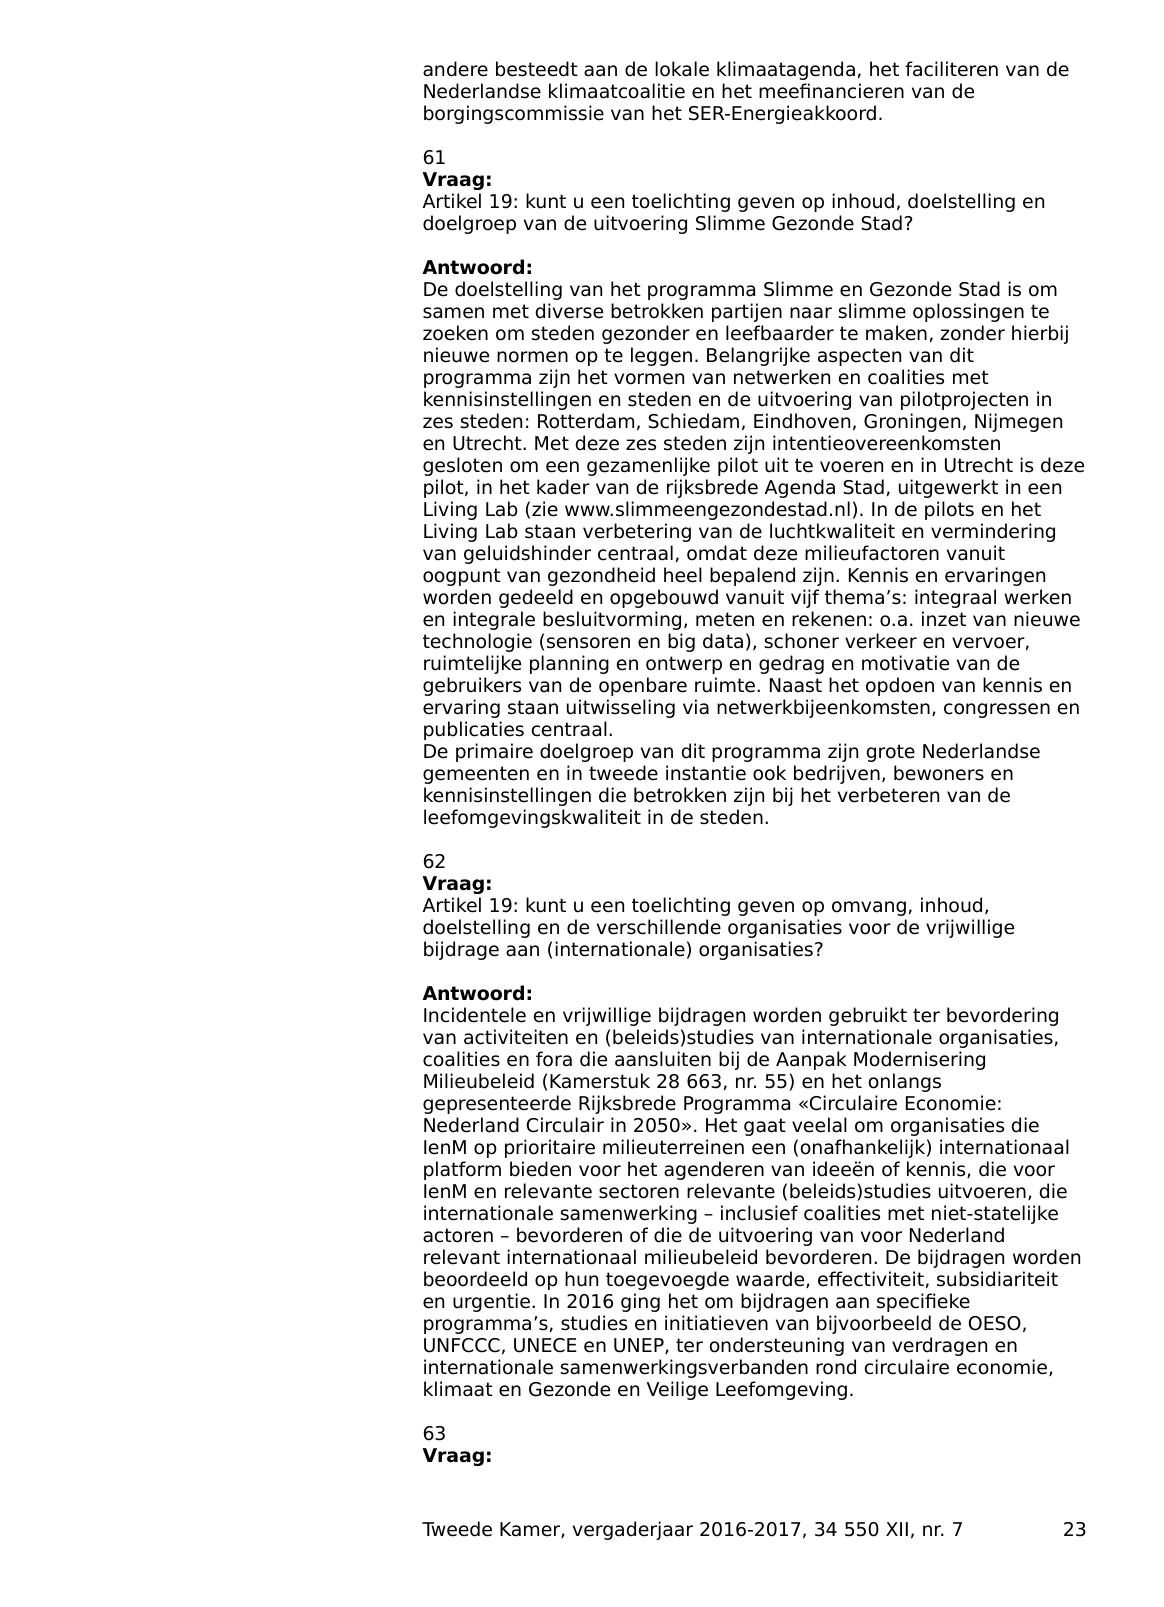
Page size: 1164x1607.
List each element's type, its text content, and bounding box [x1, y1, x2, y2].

text Vraag: [422, 873, 1087, 895]
text 61 [422, 147, 1087, 169]
text Vraag: [422, 1445, 1087, 1467]
text Antwoord: [422, 983, 1087, 1005]
text De doelstelling van het programma Slimme en Gezonde Stad is om samen met diverse betrokken partijen naar slimme oplossingen te zoeken om steden gezonder en leefbaarder te maken, zonder hierbij nieuwe normen op te leggen. Belangrijke aspecten van dit programma zijn het vormen van netwerken en coalities met kennisinstellingen en steden en de uitvoering van pilotprojecten in zes steden: Rotterdam, Schiedam, Eindhoven, Groningen, Nijmegen en Utrecht. Met deze zes steden zijn intentieovereenkomsten gesloten om een gezamenlijke pilot uit te voeren en in Utrecht is deze pilot, in het kader van de rijksbrede Agenda Stad, uitgewerkt in een Living Lab (zie www.slimmeengezondestad.nl). In de pilots en het Living Lab staan verbetering van de luchtkwaliteit en vermindering van geluidshinder centraal, omdat deze milieufactoren vanuit oogpunt van gezondheid heel bepalend zijn. Kennis en ervaringen worden gedeeld en opgebouwd vanuit vijf thema’s: integraal werken en integrale besluitvorming, meten en rekenen: o.a. inzet van nieuwe technologie (sensoren en big data), schoner verkeer en vervoer, ruimtelijke planning en ontwerp en gedrag en motivatie van de gebruikers van de openbare ruimte. Naast het opdoen van kennis en ervaring staan uitwisseling via netwerkbijeenkomsten, congressen en publicaties centraal. [422, 279, 1087, 741]
text 62 [422, 851, 1087, 873]
text Artikel 19: kunt u een toelichting geven op omvang, inhoud, doelstelling en de verschillende organisaties voor de vrijwillige bijdrage aan (internationale) organisaties? [422, 895, 1087, 961]
text 63 [422, 1423, 1087, 1445]
text Vraag: [422, 169, 1087, 191]
text Incidentele en vrijwillige bijdragen worden gebruikt ter bevordering van activiteiten en (beleids)studies van internationale organisaties, coalities en fora die aansluiten bij de Aanpak Modernisering Milieubeleid (Kamerstuk 28 663, nr. 55) en het onlangs gepresenteerde Rijksbrede Programma «Circulaire Economie: Nederland Circulair in 2050». Het gaat veelal om organisaties die IenM op prioritaire milieuterreinen een (onafhankelijk) internationaal platform bieden voor het agenderen van ideeën of kennis, die voor IenM en relevante sectoren relevante (beleids)studies uitvoeren, die internationale samenwerking – inclusief coalities met niet-statelijke actoren – bevorderen of die de uitvoering van voor Nederland relevant internationaal milieubeleid bevorderen. De bijdragen worden beoordeeld op hun toegevoegde waarde, effectiviteit, subsidiariteit en urgentie. In 2016 ging het om bijdragen aan specifieke programma’s, studies en initiatieven van bijvoorbeeld de OESO, UNFCCC, UNECE en UNEP, ter ondersteuning van verdragen en internationale samenwerkingsverbanden rond circulaire economie, klimaat en Gezonde en Veilige Leefomgeving. [422, 1005, 1087, 1401]
text Antwoord: [422, 257, 1087, 279]
text Artikel 19: kunt u een toelichting geven op inhoud, doelstelling en doelgroep van de uitvoering Slimme Gezonde Stad? [422, 191, 1087, 235]
text De primaire doelgroep van dit programma zijn grote Nederlandse gemeenten en in tweede instantie ook bedrijven, bewoners en kennisinstellingen die betrokken zijn bij het verbeteren van de leefomgevingskwaliteit in de steden. [422, 741, 1087, 829]
text andere besteedt aan de lokale klimaatagenda, het faciliteren van de Nederlandse klimaatcoalitie en het meefinancieren van de borgingscommissie van het SER-Energieakkoord. [422, 59, 1087, 125]
